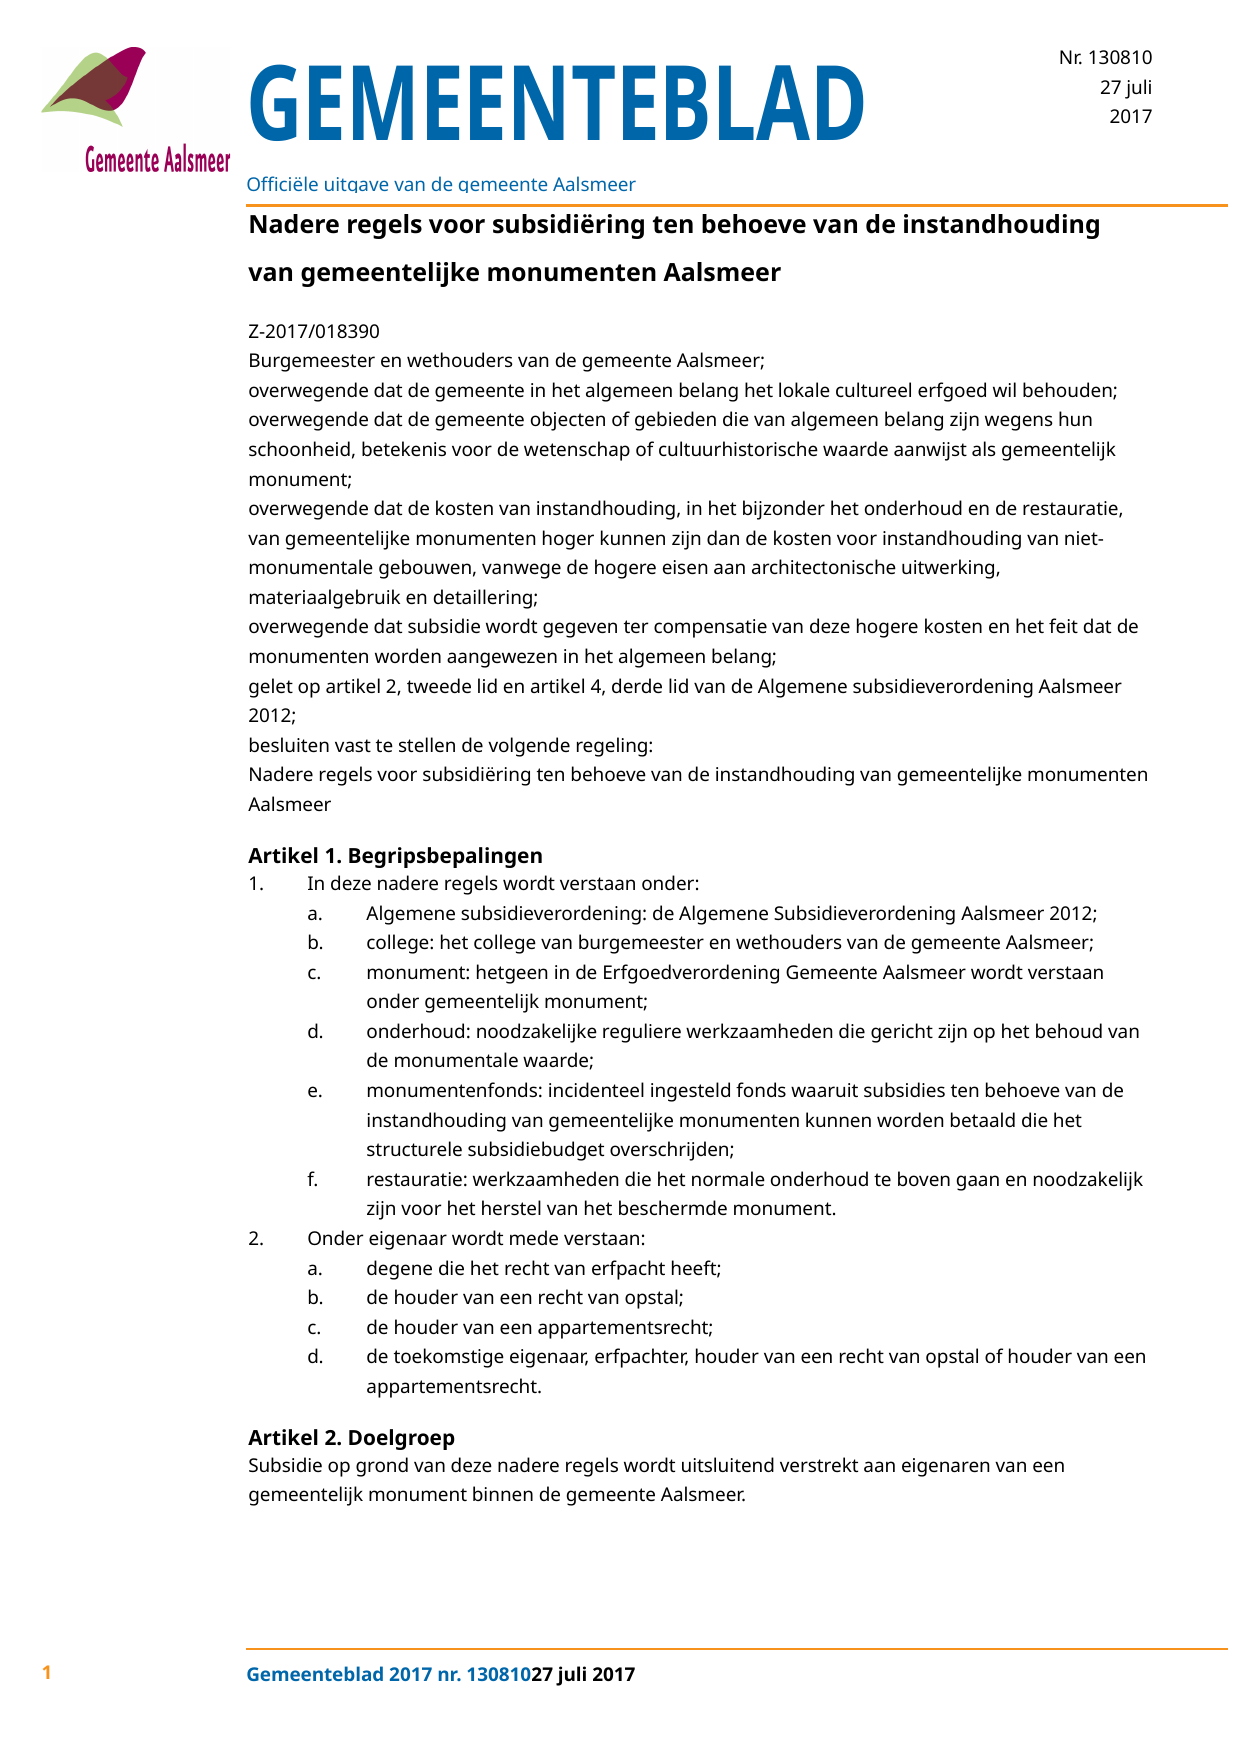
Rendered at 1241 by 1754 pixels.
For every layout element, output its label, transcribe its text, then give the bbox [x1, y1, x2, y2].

list degene die het recht van erfpacht heeft; [307, 1255, 1152, 1280]
text Artikel 2. Doelgroep [248, 1423, 1152, 1452]
text overwegende dat subsidie wordt gegeven ter compensatie van deze hogere kosten en het feit dat de monumenten worden aangewezen in het algemeen belang; [248, 614, 1152, 669]
text Artikel 1. Begripsbepalingen [248, 842, 1152, 870]
list de houder van een recht van opstal; [307, 1284, 1152, 1310]
text Burgemeester en wethouders van de gemeente Aalsmeer; [248, 347, 1152, 373]
text gelet op artikel 2, tweede lid en artikel 4, derde lid van de Algemene subsidieverordening Aalsmeer 2012; [248, 673, 1152, 728]
list de toekomstige eigenaar, erfpachter, houder van een recht van opstal of houder van een appartementsrecht. [307, 1343, 1152, 1399]
list Algemene subsidieverordening: de Algemene Subsidieverordening Aalsmeer 2012; [307, 900, 1152, 925]
list onderhoud: noodzakelijke reguliere werkzaamheden die gericht zijn op het behoud van de monumentale waarde; [307, 1018, 1152, 1073]
picture [41, 47, 231, 172]
text overwegende dat de kosten van instandhouding, in het bijzonder het onderhoud en de restauratie, van gemeentelijke monumenten hoger kunnen zijn dan de kosten voor instandhouding van niet-monumentale gebouwen, vanwege de hogere eisen aan architectonische uitwerking, materiaalgebruik en detaillering; [248, 495, 1152, 610]
text overwegende dat de gemeente in het algemeen belang het lokale cultureel erfgoed wil behouden; [248, 377, 1152, 403]
text Nadere regels voor subsidiëring ten behoeve van de instandhouding van gemeentelijke monumenten Aalsmeer [248, 207, 1152, 288]
text besluiten vast te stellen de volgende regeling: [248, 732, 1152, 758]
list restauratie: werkzaamheden die het normale onderhoud te boven gaan en noodzakelijk zijn voor het herstel van het beschermde monument. [307, 1166, 1152, 1221]
text Nadere regels voor subsidiëring ten behoeve van de instandhouding van gemeentelijke monumenten Aalsmeer [248, 762, 1152, 817]
list Onder eigenaar wordt mede verstaan: [248, 1225, 1152, 1251]
list In deze nadere regels wordt verstaan onder: [248, 870, 1152, 896]
list college: het college van burgemeester en wethouders van de gemeente Aalsmeer; [307, 929, 1152, 955]
text Subsidie op grond van deze nadere regels wordt uitsluitend verstrekt aan eigenaren van een gemeentelijk monument binnen de gemeente Aalsmeer. [248, 1452, 1152, 1507]
list monumentenfonds: incidenteel ingesteld fonds waaruit subsidies ten behoeve van de instandhouding van gemeentelijke monumenten kunnen worden betaald die het structurele subsidiebudget overschrijden; [307, 1077, 1152, 1162]
text overwegende dat de gemeente objecten of gebieden die van algemeen belang zijn wegens hun schoonheid, betekenis voor de wetenschap of cultuurhistorische waarde aanwijst als gemeentelijk monument; [248, 407, 1152, 492]
text Z-2017/018390 [248, 318, 1152, 344]
list de houder van een appartementsrecht; [307, 1314, 1152, 1339]
list monument: hetgeen in de Erfgoedverordening Gemeente Aalsmeer wordt verstaan onder gemeentelijk monument; [307, 959, 1152, 1014]
